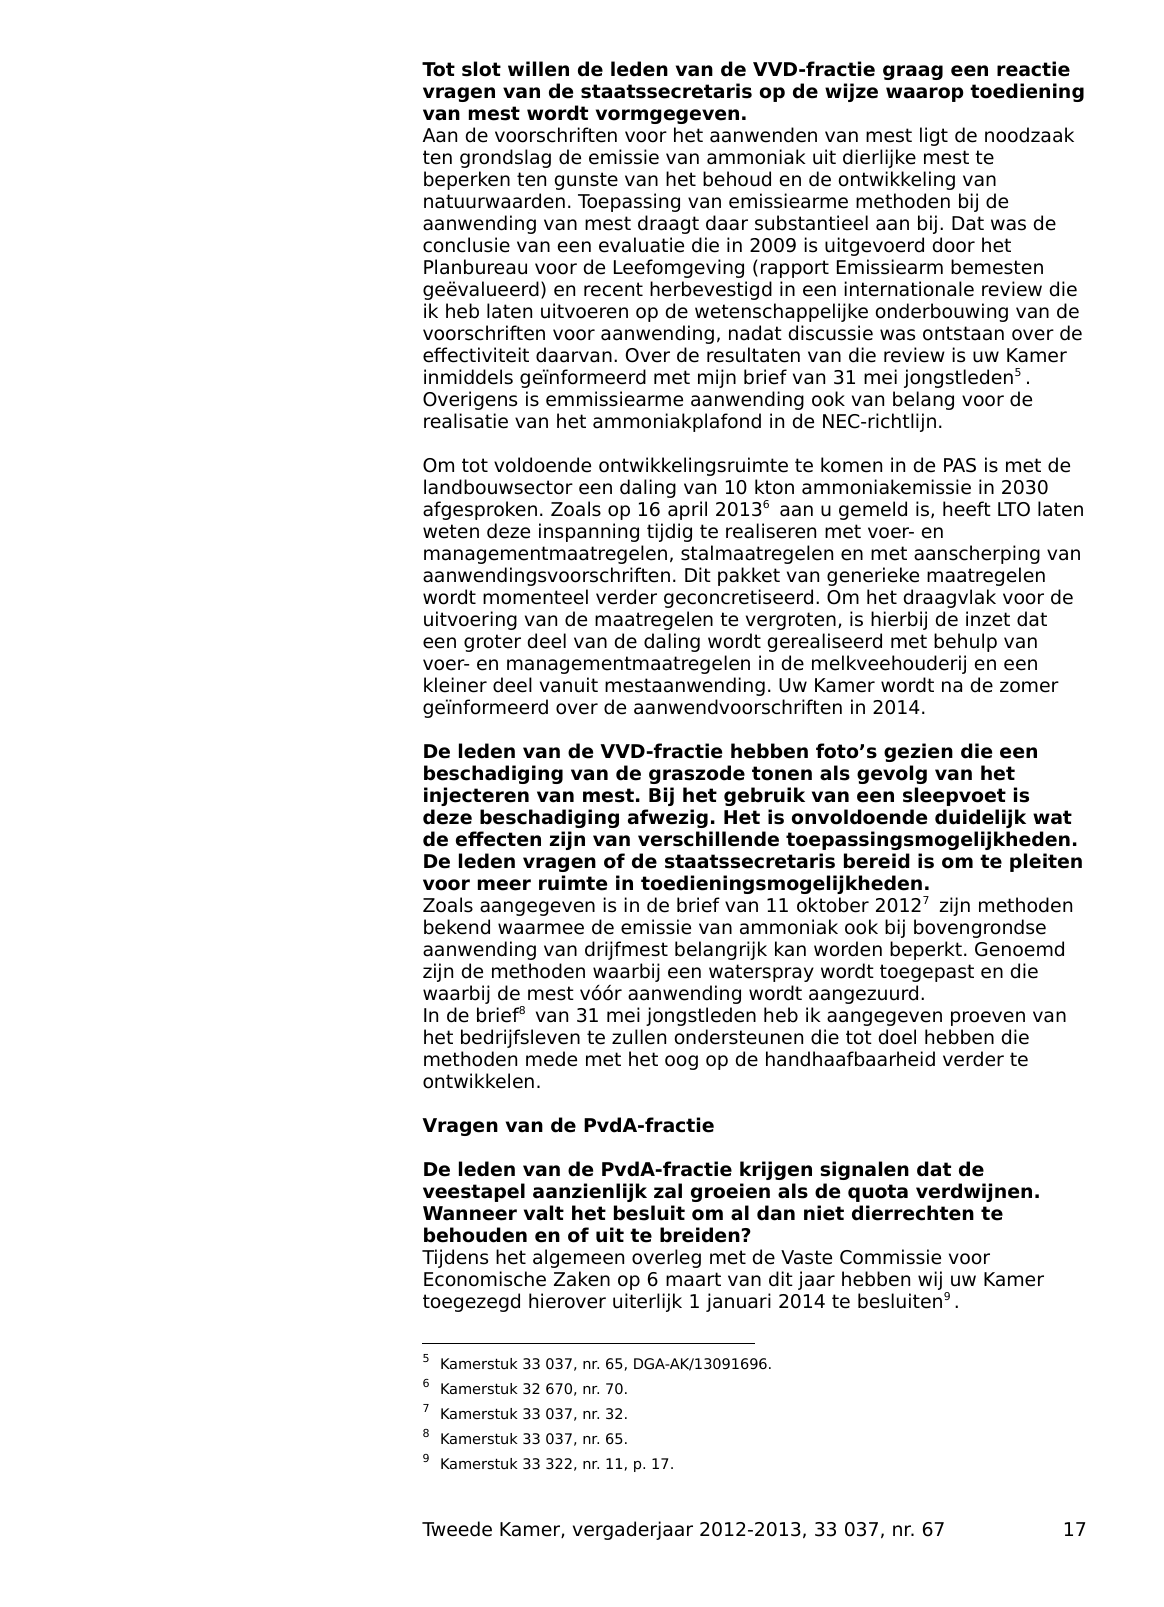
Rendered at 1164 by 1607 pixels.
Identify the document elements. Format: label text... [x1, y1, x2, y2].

text Kamerstuk 33 322, nr. 11, p. 17. [422, 1452, 1087, 1474]
text Aan de voorschriften voor het aanwenden van mest ligt de noodzaak ten grondslag de emissie van ammoniak uit dierlijke mest te beperken ten gunste van het behoud en de ontwikkeling van natuurwaarden. Toepassing van emissiearme methoden bij de aanwending van mest draagt daar substantieel aan bij. Dat was de conclusie van een evaluatie die in 2009 is uitgevoerd door het Planbureau voor de Leefomgeving (rapport Emissiearm bemesten geëvalueerd) en recent herbevestigd in een internationale review die ik heb laten uitvoeren op de wetenschappelijke onderbouwing van de voorschriften voor aanwending, nadat discussie was ontstaan over de effectiviteit daarvan. Over de resultaten van die review is uw Kamer inmiddels geïnformeerd met mijn brief van 31 mei jongstleden. Overigens is emmissiearme aanwending ook van belang voor de realisatie van het ammoniakplafond in de NEC-richtlijn. [422, 125, 1087, 433]
text Kamerstuk 33 037, nr. 65, DGA-AK/13091696. [422, 1352, 1087, 1374]
text Kamerstuk 33 037, nr. 32. [422, 1402, 1087, 1424]
subtitle Vragen van de PvdA-fractie [422, 1115, 1087, 1137]
text Kamerstuk 33 037, nr. 65. [422, 1427, 1087, 1449]
text Zoals aangegeven is in de brief van 11 oktober 2012 zijn methoden bekend waarmee de emissie van ammoniak ook bij bovengrondse aanwending van drijfmest belangrijk kan worden beperkt. Genoemd zijn de methoden waarbij een waterspray wordt toegepast en die waarbij de mest vóór aanwending wordt aangezuurd. [422, 895, 1087, 1004]
text Om tot voldoende ontwikkelingsruimte te komen in de PAS is met de landbouwsector een daling van 10 kton ammoniakemissie in 2030 afgesproken. Zoals op 16 april 2013 aan u gemeld is, heeft LTO laten weten deze inspanning tijdig te realiseren met voer- en managementmaatregelen, stalmaatregelen en met aanscherping van aanwendingsvoorschriften. Dit pakket van generieke maatregelen wordt momenteel verder geconcretiseerd. Om het draagvlak voor de uitvoering van de maatregelen te vergroten, is hierbij de inzet dat een groter deel van de daling wordt gerealiseerd met behulp van voer- en managementmaatregelen in de melkveehouderij en een kleiner deel vanuit mestaanwending. Uw Kamer wordt na de zomer geïnformeerd over de aanwendvoorschriften in 2014. [422, 455, 1087, 719]
text In de brief van 31 mei jongstleden heb ik aangegeven proeven van het bedrijfsleven te zullen ondersteunen die tot doel hebben die methoden mede met het oog op de handhaafbaarheid verder te ontwikkelen. [422, 1004, 1087, 1092]
text De leden van de PvdA-fractie krijgen signalen dat de veestapel aanzienlijk zal groeien als de quota verdwijnen. Wanneer valt het besluit om al dan niet dierrechten te behouden en of uit te breiden? [422, 1159, 1087, 1247]
text De leden van de VVD-fractie hebben foto’s gezien die een beschadiging van de graszode tonen als gevolg van het injecteren van mest. Bij het gebruik van een sleepvoet is deze beschadiging afwezig. Het is onvoldoende duidelijk wat de effecten zijn van verschillende toepassingsmogelijkheden. De leden vragen of de staatssecretaris bereid is om te pleiten voor meer ruimte in toedieningsmogelijkheden. [422, 741, 1087, 895]
text Tot slot willen de leden van de VVD-fractie graag een reactie vragen van de staatssecretaris op de wijze waarop toediening van mest wordt vormgegeven. [422, 59, 1087, 125]
text Kamerstuk 32 670, nr. 70. [422, 1377, 1087, 1399]
text Tijdens het algemeen overleg met de Vaste Commissie voor Economische Zaken op 6 maart van dit jaar hebben wij uw Kamer toegezegd hierover uiterlijk 1 januari 2014 te besluiten. [422, 1247, 1087, 1313]
